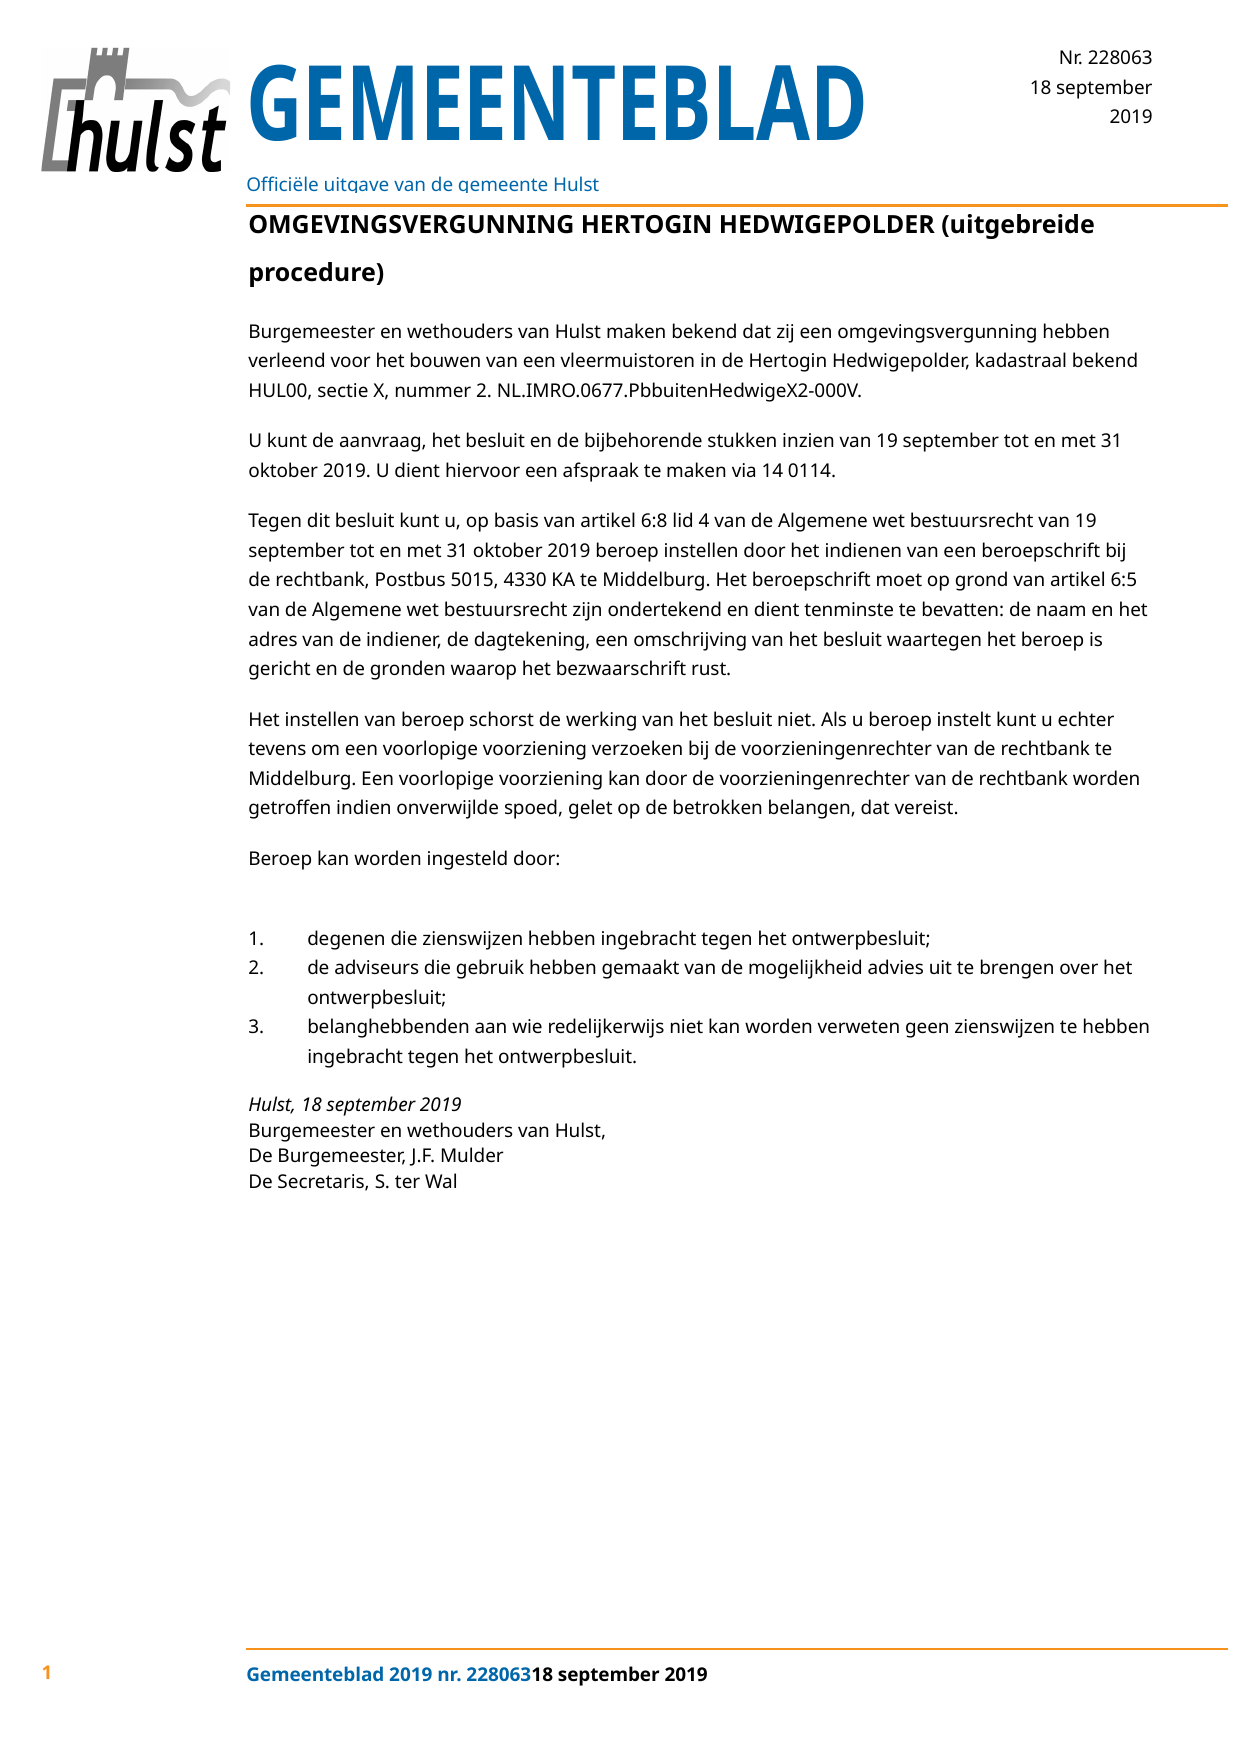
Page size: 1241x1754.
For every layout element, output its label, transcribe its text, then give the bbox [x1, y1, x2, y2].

text Tegen dit besluit kunt u, op basis van artikel 6:8 lid 4 van de Algemene wet bestuursrecht van 19 september tot en met 31 oktober 2019 beroep instellen door het indienen van een beroepschrift bij de rechtbank, Postbus 5015, 4330 KA te Middelburg. Het beroepschrift moet op grond van artikel 6:5 van de Algemene wet bestuursrecht zijn ondertekend en dient tenminste te bevatten: de naam en het adres van de indiener, de dagtekening, een omschrijving van het besluit waartegen het beroep is gericht en de gronden waarop het bezwaarschrift rust. [248, 507, 1152, 681]
text Burgemeester en wethouders van Hulst, [248, 1117, 1152, 1143]
text De Burgemeester, J.F. Mulder [248, 1143, 1152, 1168]
text OMGEVINGSVERGUNNING HERTOGIN HEDWIGEPOLDER (uitgebreide procedure) [248, 207, 1152, 288]
text U kunt de aanvraag, het besluit en de bijbehorende stukken inzien van 19 september tot en met 31 oktober 2019. U dient hiervoor een afspraak te maken via 14 0114. [248, 427, 1152, 483]
list belanghebbenden aan wie redelijkerwijs niet kan worden verweten geen zienswijzen te hebben ingebracht tegen het ontwerpbesluit. [248, 1014, 1152, 1069]
picture [41, 47, 231, 172]
list de adviseurs die gebruik hebben gemaakt van de mogelijkheid advies uit te brengen over het ontwerpbesluit; [248, 954, 1152, 1010]
text Burgemeester en wethouders van Hulst maken bekend dat zij een omgevingsvergunning hebben verleend voor het bouwen van een vleermuistoren in de Hertogin Hedwigepolder, kadastraal bekend HUL00, sectie X, nummer 2. NL.IMRO.0677.PbbuitenHedwigeX2-000V. [248, 318, 1152, 403]
list degenen die zienswijzen hebben ingebracht tegen het ontwerpbesluit; [248, 925, 1152, 951]
text Hulst, 18 september 2019 [248, 1091, 1152, 1117]
text Het instellen van beroep schorst de werking van het besluit niet. Als u beroep instelt kunt u echter tevens om een voorlopige voorziening verzoeken bij de voorzieningenrechter van de rechtbank te Middelburg. Een voorlopige voorziening kan door de voorzieningenrechter van de rechtbank worden getroffen indien onverwijlde spoed, gelet op de betrokken belangen, dat vereist. [248, 706, 1152, 820]
text Beroep kan worden ingesteld door: [248, 845, 1152, 871]
text De Secretaris, S. ter Wal [248, 1168, 1152, 1194]
